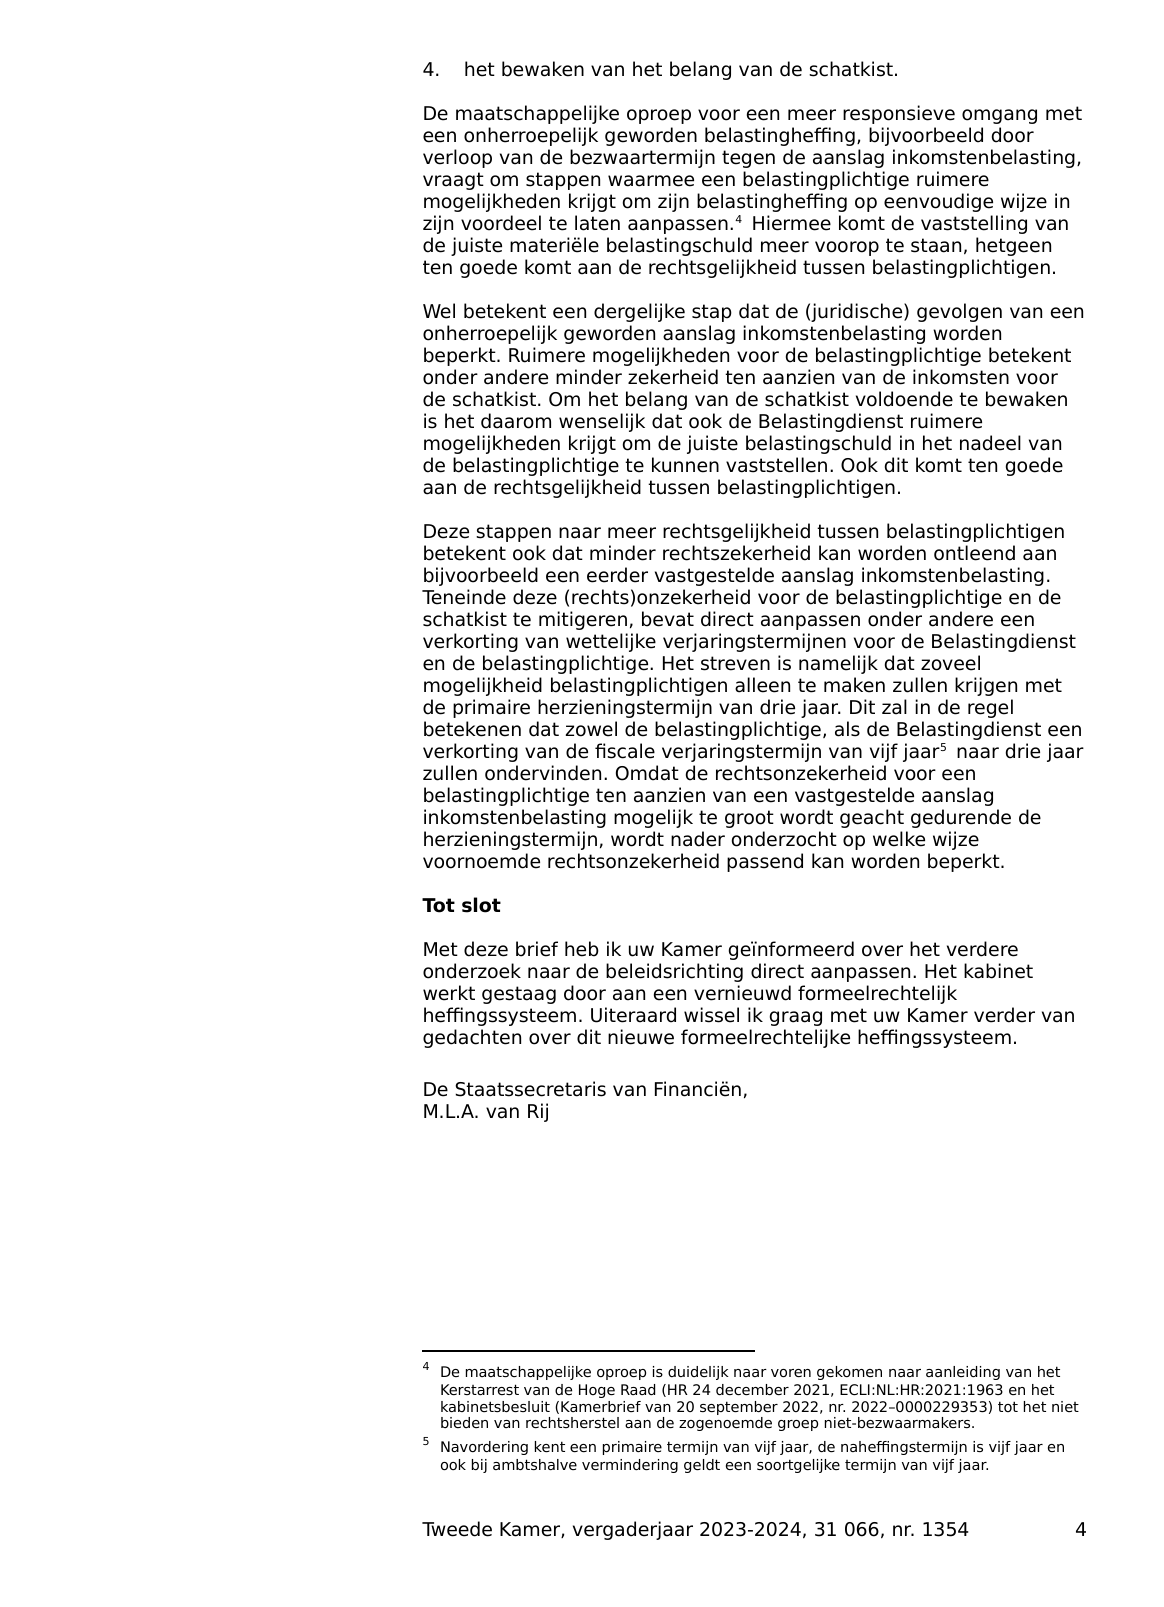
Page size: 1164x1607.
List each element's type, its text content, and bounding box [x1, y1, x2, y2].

text De maatschappelijke oproep is duidelijk naar voren gekomen naar aanleiding van het Kerstarrest van de Hoge Raad (HR 24 december 2021, ECLI:NL:HR:2021:1963 en het kabinetsbesluit (Kamerbrief van 20 september 2022, nr. 2022–0000229353) tot het niet bieden van rechtsherstel aan de zogenoemde groep niet-bezwaarmakers. [422, 1360, 1087, 1432]
text Navordering kent een primaire termijn van vijf jaar, de naheffingstermijn is vijf jaar en ook bij ambtshalve vermindering geldt een soortgelijke termijn van vijf jaar. [422, 1435, 1087, 1474]
text De Staatssecretaris van Financiën, M.L.A. van Rij [422, 1079, 1087, 1123]
text 4. het bewaken van het belang van de schatkist. [422, 59, 1087, 81]
text Met deze brief heb ik uw Kamer geïnformeerd over het verdere onderzoek naar de beleidsrichting direct aanpassen. Het kabinet werkt gestaag door aan een vernieuwd formeelrechtelijk heffingssysteem. Uiteraard wissel ik graag met uw Kamer verder van gedachten over dit nieuwe formeelrechtelijke heffingssysteem. [422, 939, 1087, 1049]
text Deze stappen naar meer rechtsgelijkheid tussen belastingplichtigen betekent ook dat minder rechtszekerheid kan worden ontleend aan bijvoorbeeld een eerder vastgestelde aanslag inkomstenbelasting. Teneinde deze (rechts)onzekerheid voor de belastingplichtige en de schatkist te mitigeren, bevat direct aanpassen onder andere een verkorting van wettelijke verjaringstermijnen voor de Belastingdienst en de belastingplichtige. Het streven is namelijk dat zoveel mogelijkheid belastingplichtigen alleen te maken zullen krijgen met de primaire herzieningstermijn van drie jaar. Dit zal in de regel betekenen dat zowel de belastingplichtige, als de Belastingdienst een verkorting van de fiscale verjaringstermijn van vijf jaar naar drie jaar zullen ondervinden. Omdat de rechtsonzekerheid voor een belastingplichtige ten aanzien van een vastgestelde aanslag inkomstenbelasting mogelijk te groot wordt geacht gedurende de herzieningstermijn, wordt nader onderzocht op welke wijze voornoemde rechtsonzekerheid passend kan worden beperkt. [422, 521, 1087, 873]
text De maatschappelijke oproep voor een meer responsieve omgang met een onherroepelijk geworden belastingheffing, bijvoorbeeld door verloop van de bezwaartermijn tegen de aanslag inkomstenbelasting, vraagt om stappen waarmee een belastingplichtige ruimere mogelijkheden krijgt om zijn belastingheffing op eenvoudige wijze in zijn voordeel te laten aanpassen. Hiermee komt de vaststelling van de juiste materiële belastingschuld meer voorop te staan, hetgeen ten goede komt aan de rechtsgelijkheid tussen belastingplichtigen. [422, 103, 1087, 279]
subtitle Tot slot [422, 895, 1087, 917]
text Wel betekent een dergelijke stap dat de (juridische) gevolgen van een onherroepelijk geworden aanslag inkomstenbelasting worden beperkt. Ruimere mogelijkheden voor de belastingplichtige betekent onder andere minder zekerheid ten aanzien van de inkomsten voor de schatkist. Om het belang van de schatkist voldoende te bewaken is het daarom wenselijk dat ook de Belastingdienst ruimere mogelijkheden krijgt om de juiste belastingschuld in het nadeel van de belastingplichtige te kunnen vaststellen. Ook dit komt ten goede aan de rechtsgelijkheid tussen belastingplichtigen. [422, 301, 1087, 499]
